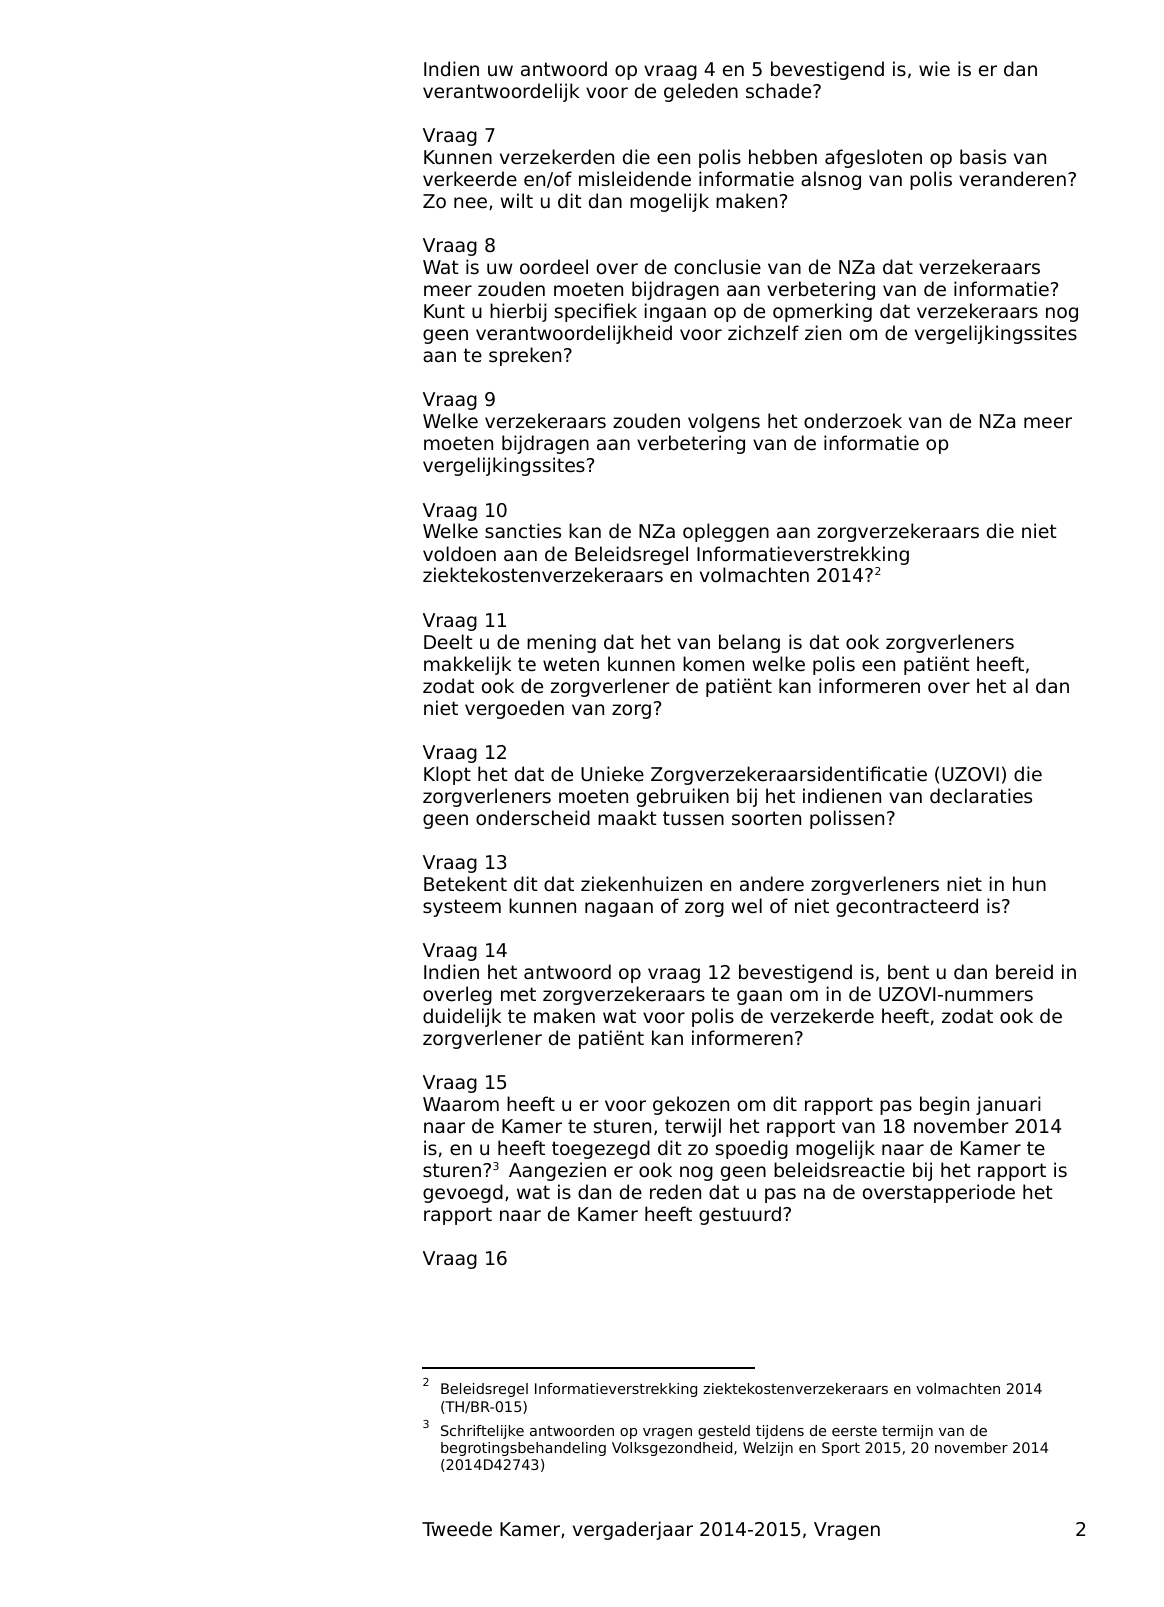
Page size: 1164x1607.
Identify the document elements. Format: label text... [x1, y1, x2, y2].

text Vraag 9 [422, 389, 1087, 411]
text Wat is uw oordeel over de conclusie van de NZa dat verzekeraars meer zouden moeten bijdragen aan verbetering van de informatie? Kunt u hierbij specifiek ingaan op de opmerking dat verzekeraars nog geen verantwoordelijkheid voor zichzelf zien om de vergelijkingssites aan te spreken? [422, 257, 1087, 367]
text Klopt het dat de Unieke Zorgverzekeraarsidentificatie (UZOVI) die zorgverleners moeten gebruiken bij het indienen van declaraties geen onderscheid maakt tussen soorten polissen? [422, 764, 1087, 829]
text Waarom heeft u er voor gekozen om dit rapport pas begin januari naar de Kamer te sturen, terwijl het rapport van 18 november 2014 is, en u heeft toegezegd dit zo spoedig mogelijk naar de Kamer te sturen? Aangezien er ook nog geen beleidsreactie bij het rapport is gevoegd, wat is dan de reden dat u pas na de overstapperiode het rapport naar de Kamer heeft gestuurd? [422, 1094, 1087, 1226]
text Welke verzekeraars zouden volgens het onderzoek van de NZa meer moeten bijdragen aan verbetering van de informatie op vergelijkingssites? [422, 411, 1087, 477]
text Kunnen verzekerden die een polis hebben afgesloten op basis van verkeerde en/of misleidende informatie alsnog van polis veranderen? Zo nee, wilt u dit dan mogelijk maken? [422, 147, 1087, 213]
text Vraag 7 [422, 125, 1087, 147]
text Deelt u de mening dat het van belang is dat ook zorgverleners makkelijk te weten kunnen komen welke polis een patiënt heeft, zodat ook de zorgverlener de patiënt kan informeren over het al dan niet vergoeden van zorg? [422, 632, 1087, 719]
text Vraag 16 [422, 1248, 1087, 1270]
text Beleidsregel Informatieverstrekking ziektekostenverzekeraars en volmachten 2014 (TH/BR-015) [422, 1377, 1087, 1416]
text Vraag 13 [422, 852, 1087, 874]
text Vraag 14 [422, 940, 1087, 962]
text Betekent dit dat ziekenhuizen en andere zorgverleners niet in hun systeem kunnen nagaan of zorg wel of niet gecontracteerd is? [422, 874, 1087, 918]
text Schriftelijke antwoorden op vragen gesteld tijdens de eerste termijn van de begrotingsbehandeling Volksgezondheid, Welzijn en Sport 2015, 20 november 2014 (2014D42743) [422, 1418, 1087, 1474]
text Vraag 12 [422, 742, 1087, 764]
text Vraag 11 [422, 609, 1087, 632]
text Vraag 15 [422, 1072, 1087, 1094]
text Indien uw antwoord op vraag 4 en 5 bevestigend is, wie is er dan verantwoordelijk voor de geleden schade? [422, 59, 1087, 103]
text Vraag 8 [422, 235, 1087, 257]
text Vraag 10 [422, 499, 1087, 521]
text Welke sancties kan de NZa opleggen aan zorgverzekeraars die niet voldoen aan de Beleidsregel Informatieverstrekking ziektekostenverzekeraars en volmachten 2014? [422, 521, 1087, 587]
text Indien het antwoord op vraag 12 bevestigend is, bent u dan bereid in overleg met zorgverzekeraars te gaan om in de UZOVI-nummers duidelijk te maken wat voor polis de verzekerde heeft, zodat ook de zorgverlener de patiënt kan informeren? [422, 962, 1087, 1050]
